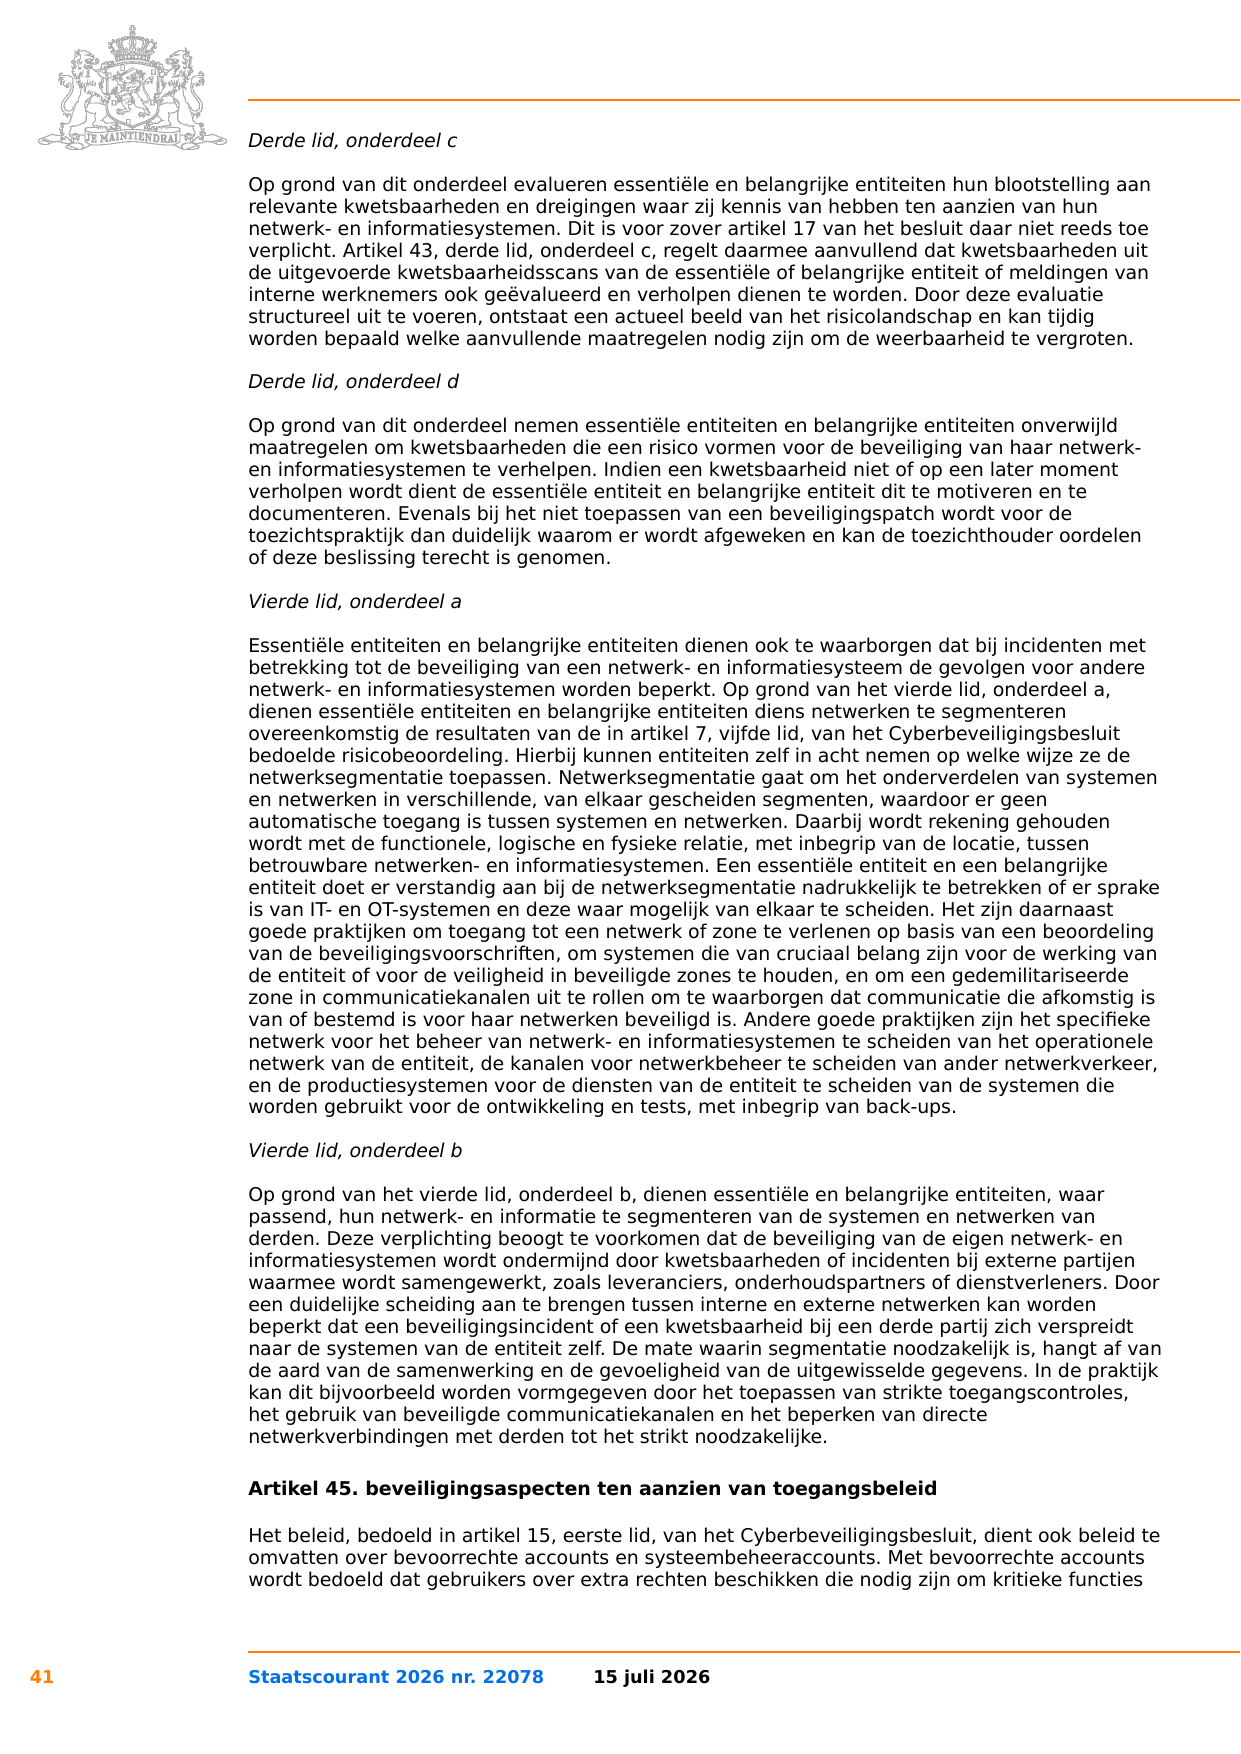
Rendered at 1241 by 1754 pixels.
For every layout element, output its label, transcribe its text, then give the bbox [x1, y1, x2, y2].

picture [38, 25, 227, 150]
subtitle Derde lid, onderdeel d [248, 371, 1163, 393]
text Op grond van het vierde lid, onderdeel b, dienen essentiële en belangrijke entiteiten, waar passend, hun netwerk- en informatie te segmenteren van de systemen en netwerken van derden. Deze verplichting beoogt te voorkomen dat de beveiliging van de eigen netwerk- en informatiesystemen wordt ondermijnd door kwetsbaarheden of incidenten bij externe partijen waarmee wordt samengewerkt, zoals leveranciers, onderhoudspartners of dienstverleners. Door een duidelijke scheiding aan te brengen tussen interne en externe netwerken kan worden beperkt dat een beveiligingsincident of een kwetsbaarheid bij een derde partij zich verspreidt naar de systemen van de entiteit zelf. De mate waarin segmentatie noodzakelijk is, hangt af van de aard van de samenwerking en de gevoeligheid van de uitgewisselde gegevens. In de praktijk kan dit bijvoorbeeld worden vormgegeven door het toepassen van strikte toegangscontroles, het gebruik van beveiligde communicatiekanalen en het beperken van directe netwerkverbindingen met derden tot het strikt noodzakelijke. [248, 1184, 1163, 1448]
text Het beleid, bedoeld in artikel 15, eerste lid, van het Cyberbeveiligingsbesluit, dient ook beleid te omvatten over bevoorrechte accounts en systeembeheeraccounts. Met bevoorrechte accounts wordt bedoeld dat gebruikers over extra rechten beschikken die nodig zijn om kritieke functies [248, 1525, 1163, 1591]
subtitle Artikel 45. beveiligingsaspecten ten aanzien van toegangsbeleid [248, 1478, 1163, 1500]
subtitle Vierde lid, onderdeel b [248, 1140, 1163, 1162]
text Essentiële entiteiten en belangrijke entiteiten dienen ook te waarborgen dat bij incidenten met betrekking tot de beveiliging van een netwerk- en informatiesysteem de gevolgen voor andere netwerk- en informatiesystemen worden beperkt. Op grond van het vierde lid, onderdeel a, dienen essentiële entiteiten en belangrijke entiteiten diens netwerken te segmenteren overeenkomstig de resultaten van de in artikel 7, vijfde lid, van het Cyberbeveiligingsbesluit bedoelde risicobeoordeling. Hierbij kunnen entiteiten zelf in acht nemen op welke wijze ze de netwerksegmentatie toepassen. Netwerksegmentatie gaat om het onderverdelen van systemen en netwerken in verschillende, van elkaar gescheiden segmenten, waardoor er geen automatische toegang is tussen systemen en netwerken. Daarbij wordt rekening gehouden wordt met de functionele, logische en fysieke relatie, met inbegrip van de locatie, tussen betrouwbare netwerken- en informatiesystemen. Een essentiële entiteit en een belangrijke entiteit doet er verstandig aan bij de netwerksegmentatie nadrukkelijk te betrekken of er sprake is van IT- en OT-systemen en deze waar mogelijk van elkaar te scheiden. Het zijn daarnaast goede praktijken om toegang tot een netwerk of zone te verlenen op basis van een beoordeling van de beveiligingsvoorschriften, om systemen die van cruciaal belang zijn voor de werking van de entiteit of voor de veiligheid in beveiligde zones te houden, en om een gedemilitariseerde zone in communicatiekanalen uit te rollen om te waarborgen dat communicatie die afkomstig is van of bestemd is voor haar netwerken beveiligd is. Andere goede praktijken zijn het specifieke netwerk voor het beheer van netwerk- en informatiesystemen te scheiden van het operationele netwerk van de entiteit, de kanalen voor netwerkbeheer te scheiden van ander netwerkverkeer, en de productiesystemen voor de diensten van de entiteit te scheiden van de systemen die worden gebruikt voor de ontwikkeling en tests, met inbegrip van back-ups. [248, 635, 1163, 1118]
text Op grond van dit onderdeel evalueren essentiële en belangrijke entiteiten hun blootstelling aan relevante kwetsbaarheden en dreigingen waar zij kennis van hebben ten aanzien van hun netwerk- en informatiesystemen. Dit is voor zover artikel 17 van het besluit daar niet reeds toe verplicht. Artikel 43, derde lid, onderdeel c, regelt daarmee aanvullend dat kwetsbaarheden uit de uitgevoerde kwetsbaarheidsscans van de essentiële of belangrijke entiteit of meldingen van interne werknemers ook geëvalueerd en verholpen dienen te worden. Door deze evaluatie structureel uit te voeren, ontstaat een actueel beeld van het risicolandschap en kan tijdig worden bepaald welke aanvullende maatregelen nodig zijn om de weerbaarheid te vergroten. [248, 174, 1163, 349]
text Op grond van dit onderdeel nemen essentiële entiteiten en belangrijke entiteiten onverwijld maatregelen om kwetsbaarheden die een risico vormen voor de beveiliging van haar netwerk- en informatiesystemen te verhelpen. Indien een kwetsbaarheid niet of op een later moment verholpen wordt dient de essentiële entiteit en belangrijke entiteit dit te motiveren en te documenteren. Evenals bij het niet toepassen van een beveiligingspatch wordt voor de toezichtspraktijk dan duidelijk waarom er wordt afgeweken en kan de toezichthouder oordelen of deze beslissing terecht is genomen. [248, 415, 1163, 569]
subtitle Vierde lid, onderdeel a [248, 591, 1163, 613]
subtitle Derde lid, onderdeel c [248, 130, 1163, 152]
